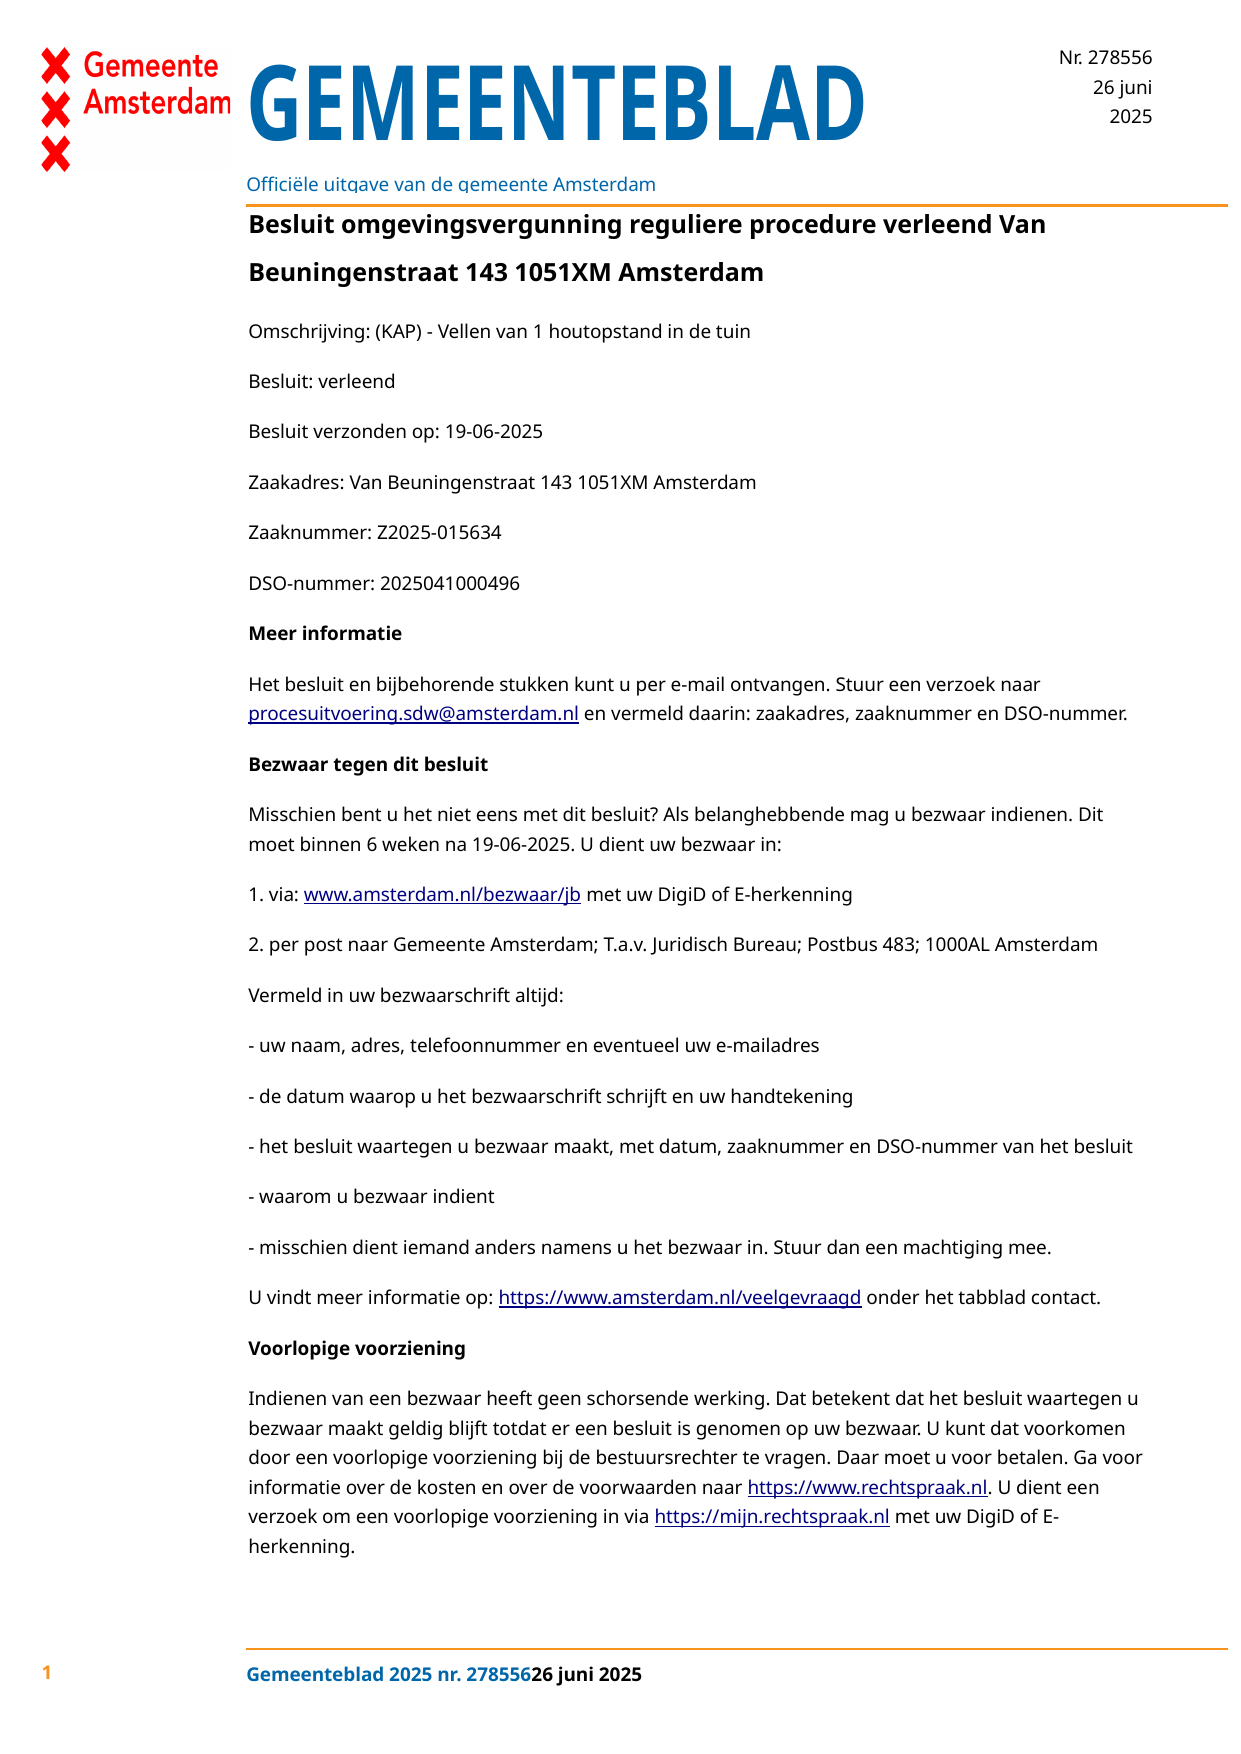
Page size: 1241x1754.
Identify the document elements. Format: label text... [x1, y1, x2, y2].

text Misschien bent u het niet eens met dit besluit? Als belanghebbende mag u bezwaar indienen. Dit moet binnen 6 weken na 19-06-2025. U dient uw bezwaar in: [248, 801, 1152, 857]
text U vindt meer informatie op: https://www.amsterdam.nl/veelgevraagd onder het tabblad contact. [248, 1284, 1152, 1310]
picture [41, 47, 231, 172]
text Indienen van een bezwaar heeft geen schorsende werking. Dat betekent dat het besluit waartegen u bezwaar maakt geldig blijft totdat er een besluit is genomen op uw bezwaar. U kunt dat voorkomen door een voorlopige voorziening bij de bestuursrechter te vragen. Daar moet u voor betalen. Ga voor informatie over de kosten en over de voorwaarden naar https://www.rechtspraak.nl. U dient een verzoek om een voorlopige voorziening in via https://mijn.rechtspraak.nl met uw DigiD of E-herkenning. [248, 1385, 1152, 1559]
text Omschrijving: (KAP) - Vellen van 1 houtopstand in de tuin [248, 318, 1152, 344]
text Vermeld in uw bezwaarschrift altijd: [248, 982, 1152, 1008]
text - waarom u bezwaar indient [248, 1184, 1152, 1209]
text Het besluit en bijbehorende stukken kunt u per e-mail ontvangen. Stuur een verzoek naar procesuitvoering.sdw@amsterdam.nl en vermeld daarin: zaakadres, zaaknummer en DSO-nummer. [248, 671, 1152, 726]
text Besluit: verleend [248, 368, 1152, 394]
text Zaaknummer: Z2025-015634 [248, 519, 1152, 545]
text - de datum waarop u het bezwaarschrift schrijft en uw handtekening [248, 1083, 1152, 1109]
text DSO-nummer: 2025041000496 [248, 570, 1152, 596]
text - misschien dient iemand anders namens u het bezwaar in. Stuur dan een machtiging mee. [248, 1234, 1152, 1260]
text - het besluit waartegen u bezwaar maakt, met datum, zaaknummer en DSO-nummer van het besluit [248, 1133, 1152, 1159]
text 1. via: www.amsterdam.nl/bezwaar/jb met uw DigiD of E-herkenning [248, 881, 1152, 907]
text Besluit omgevingsvergunning reguliere procedure verleend Van Beuningenstraat 143 1051XM Amsterdam [248, 207, 1152, 288]
text Meer informatie [248, 620, 1152, 646]
text Bezwaar tegen dit besluit [248, 751, 1152, 777]
text Besluit verzonden op: 19-06-2025 [248, 419, 1152, 444]
text - uw naam, adres, telefoonnummer en eventueel uw e-mailadres [248, 1032, 1152, 1058]
text Zaakadres: Van Beuningenstraat 143 1051XM Amsterdam [248, 469, 1152, 495]
text 2. per post naar Gemeente Amsterdam; T.a.v. Juridisch Bureau; Postbus 483; 1000AL Amsterdam [248, 932, 1152, 957]
text Voorlopige voorziening [248, 1335, 1152, 1361]
